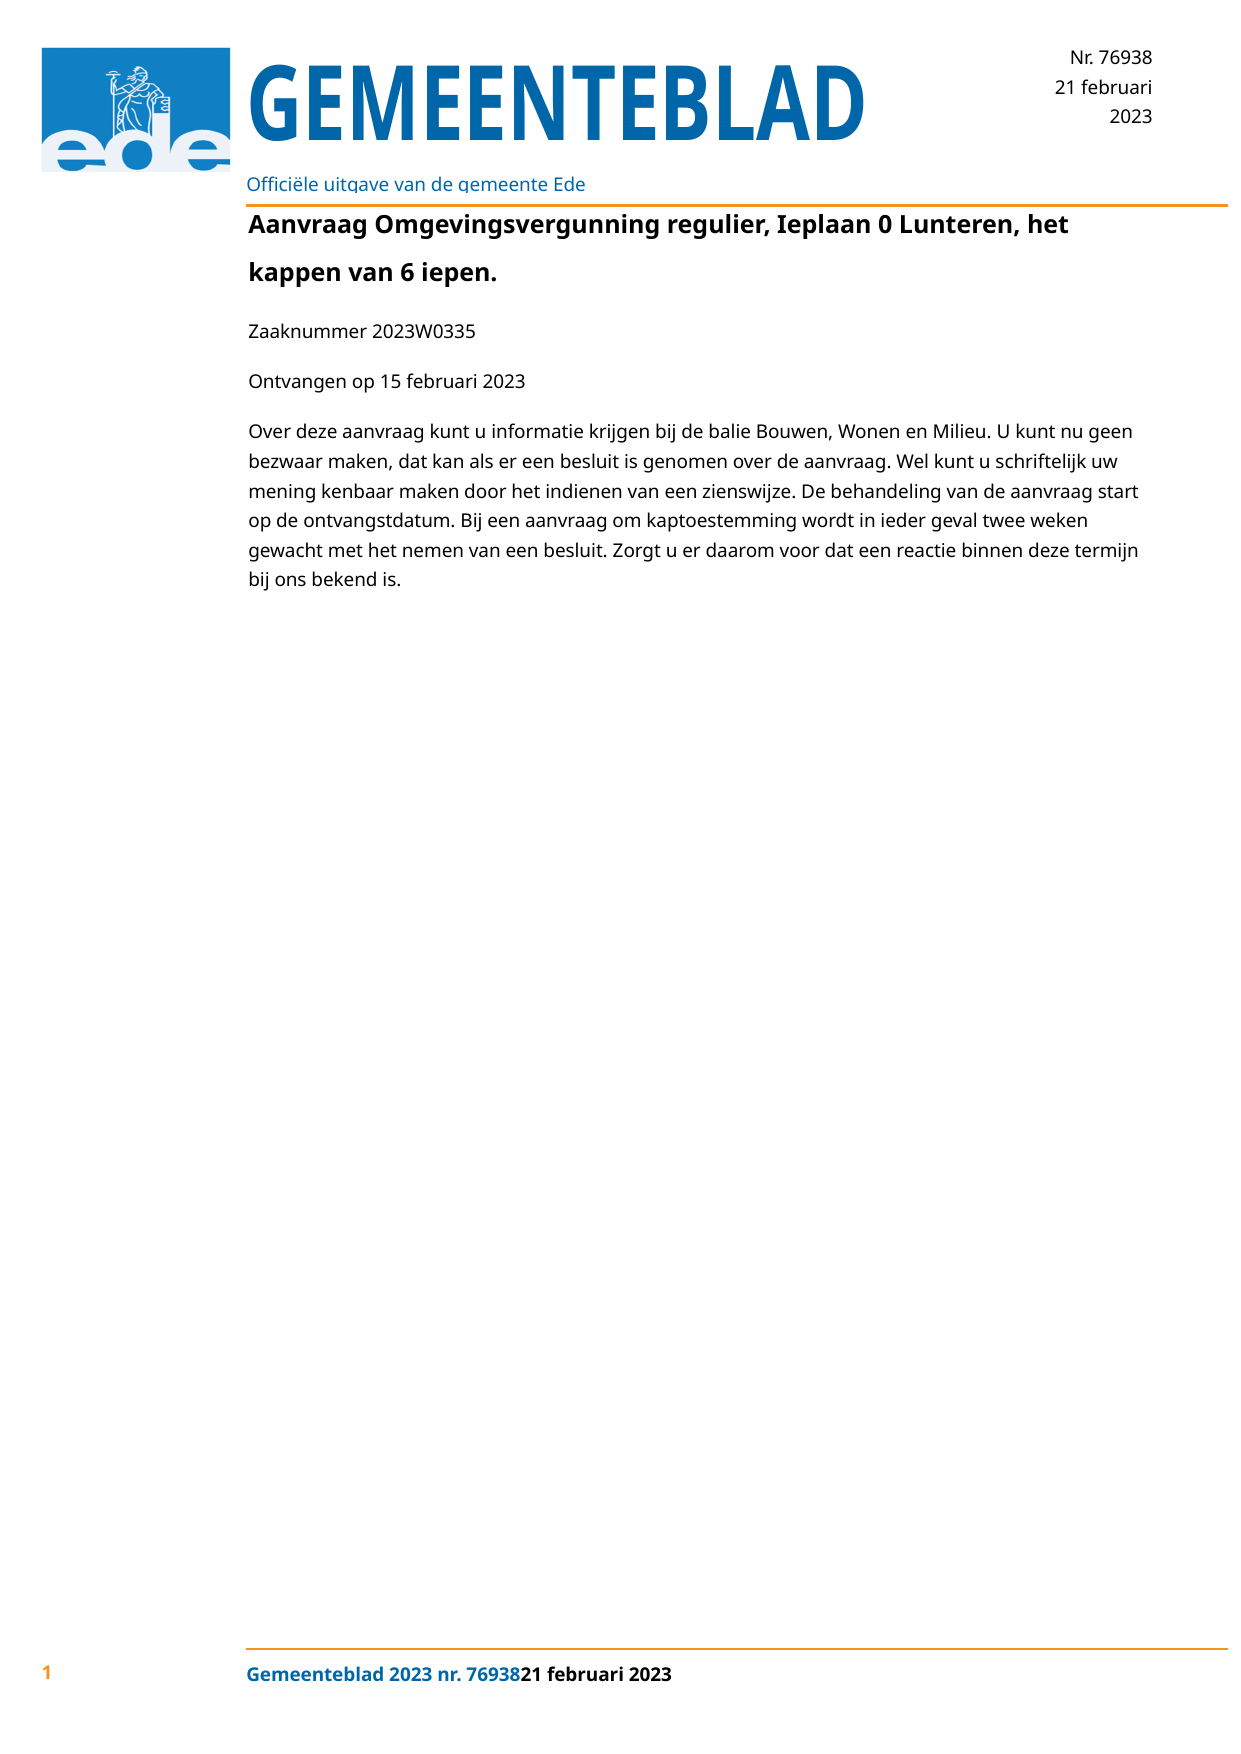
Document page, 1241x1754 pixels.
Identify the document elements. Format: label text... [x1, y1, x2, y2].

picture [41, 47, 231, 172]
text Zaaknummer 2023W0335 [248, 318, 1152, 344]
text Over deze aanvraag kunt u informatie krijgen bij de balie Bouwen, Wonen en Milieu. U kunt nu geen bezwaar maken, dat kan als er een besluit is genomen over de aanvraag. Wel kunt u schriftelijk uw mening kenbaar maken door het indienen van een zienswijze. De behandeling van de aanvraag start op de ontvangstdatum. Bij een aanvraag om kaptoestemming wordt in ieder geval twee weken gewacht met het nemen van een besluit. Zorgt u er daarom voor dat een reactie binnen deze termijn bij ons bekend is. [248, 419, 1152, 592]
text Ontvangen op 15 februari 2023 [248, 368, 1152, 394]
text Aanvraag Omgevingsvergunning regulier, Ieplaan 0 Lunteren, het kappen van 6 iepen. [248, 207, 1152, 288]
